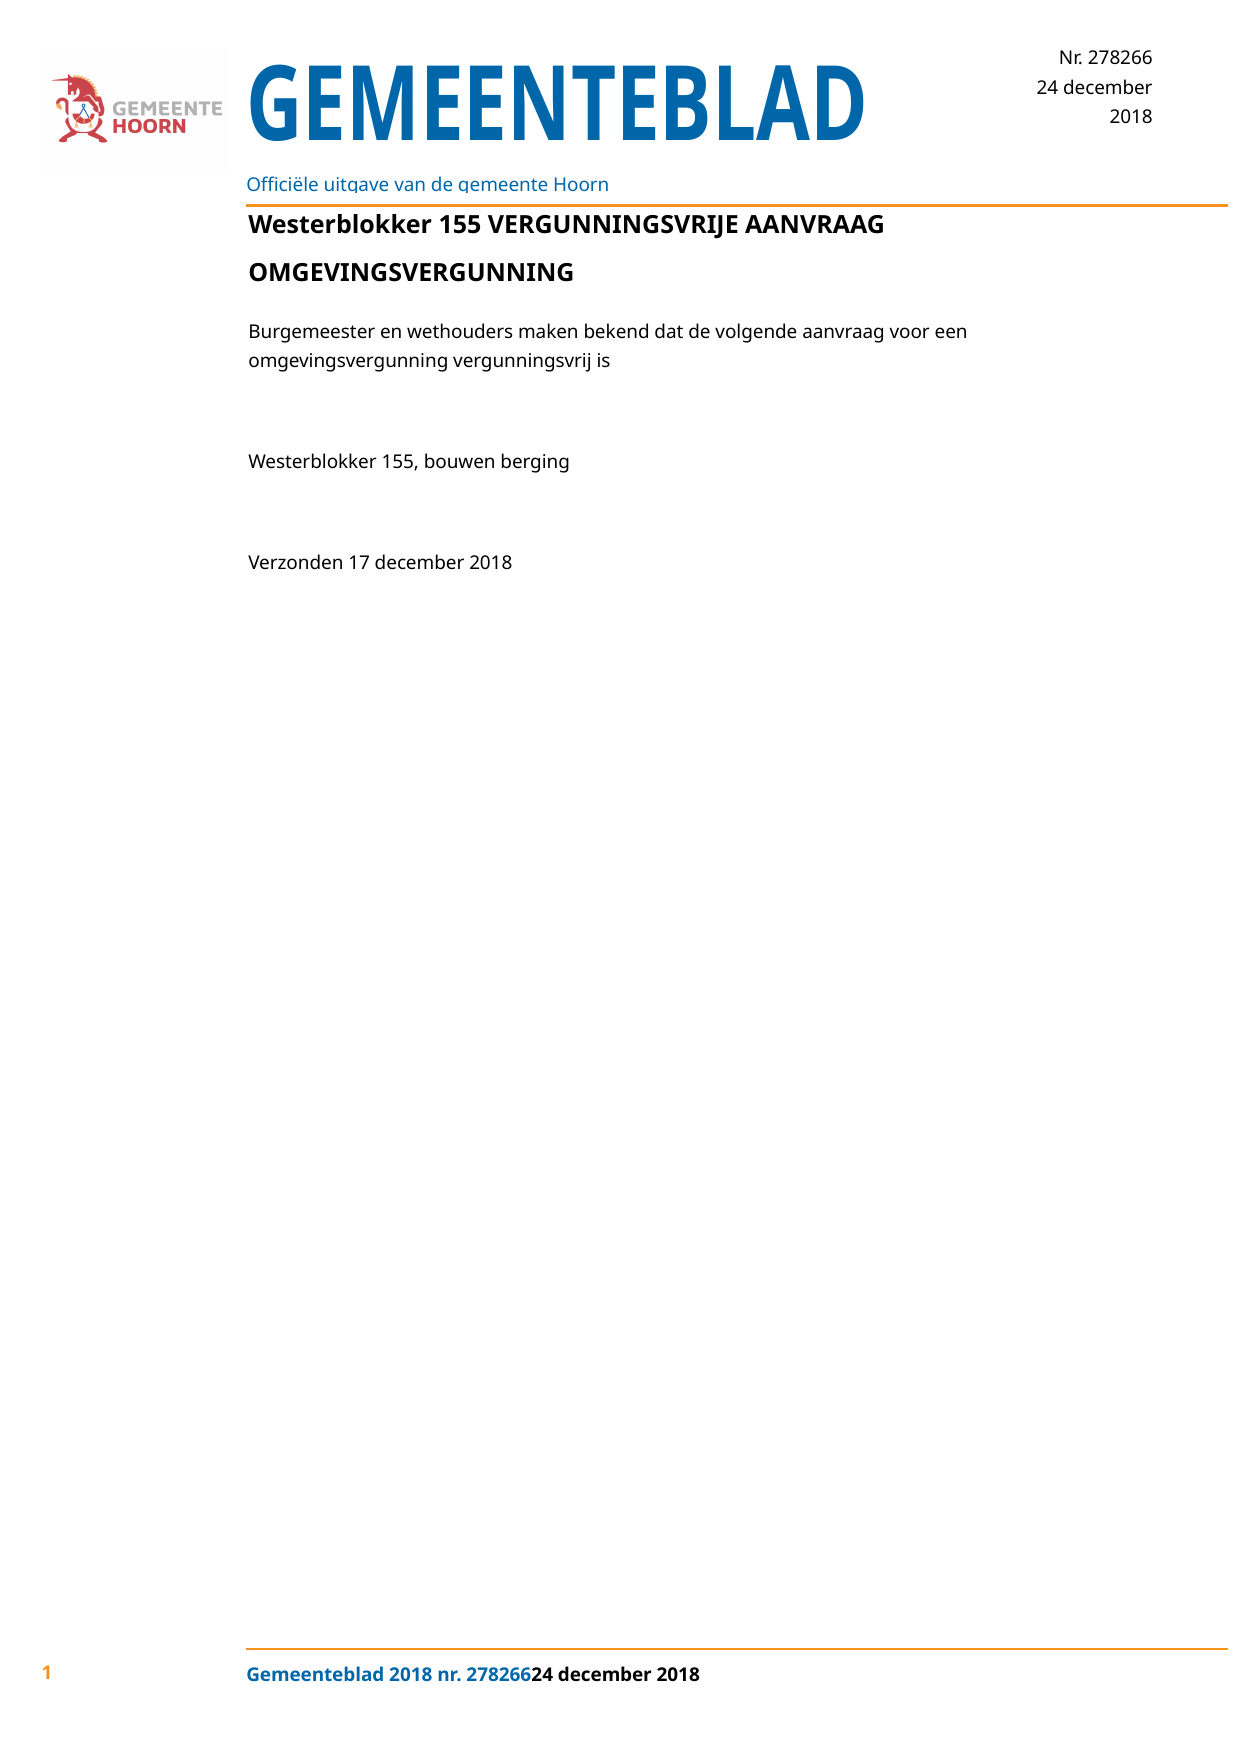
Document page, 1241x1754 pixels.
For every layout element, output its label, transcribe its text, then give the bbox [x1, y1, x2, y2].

text Verzonden 17 december 2018 [248, 549, 1152, 575]
text Burgemeester en wethouders maken bekend dat de volgende aanvraag voor een omgevingsvergunning vergunningsvrij is [248, 318, 1152, 373]
text Westerblokker 155 VERGUNNINGSVRIJE AANVRAAG OMGEVINGSVERGUNNING [248, 207, 1152, 288]
picture [41, 47, 231, 172]
text Westerblokker 155, bouwen berging [248, 448, 1152, 474]
